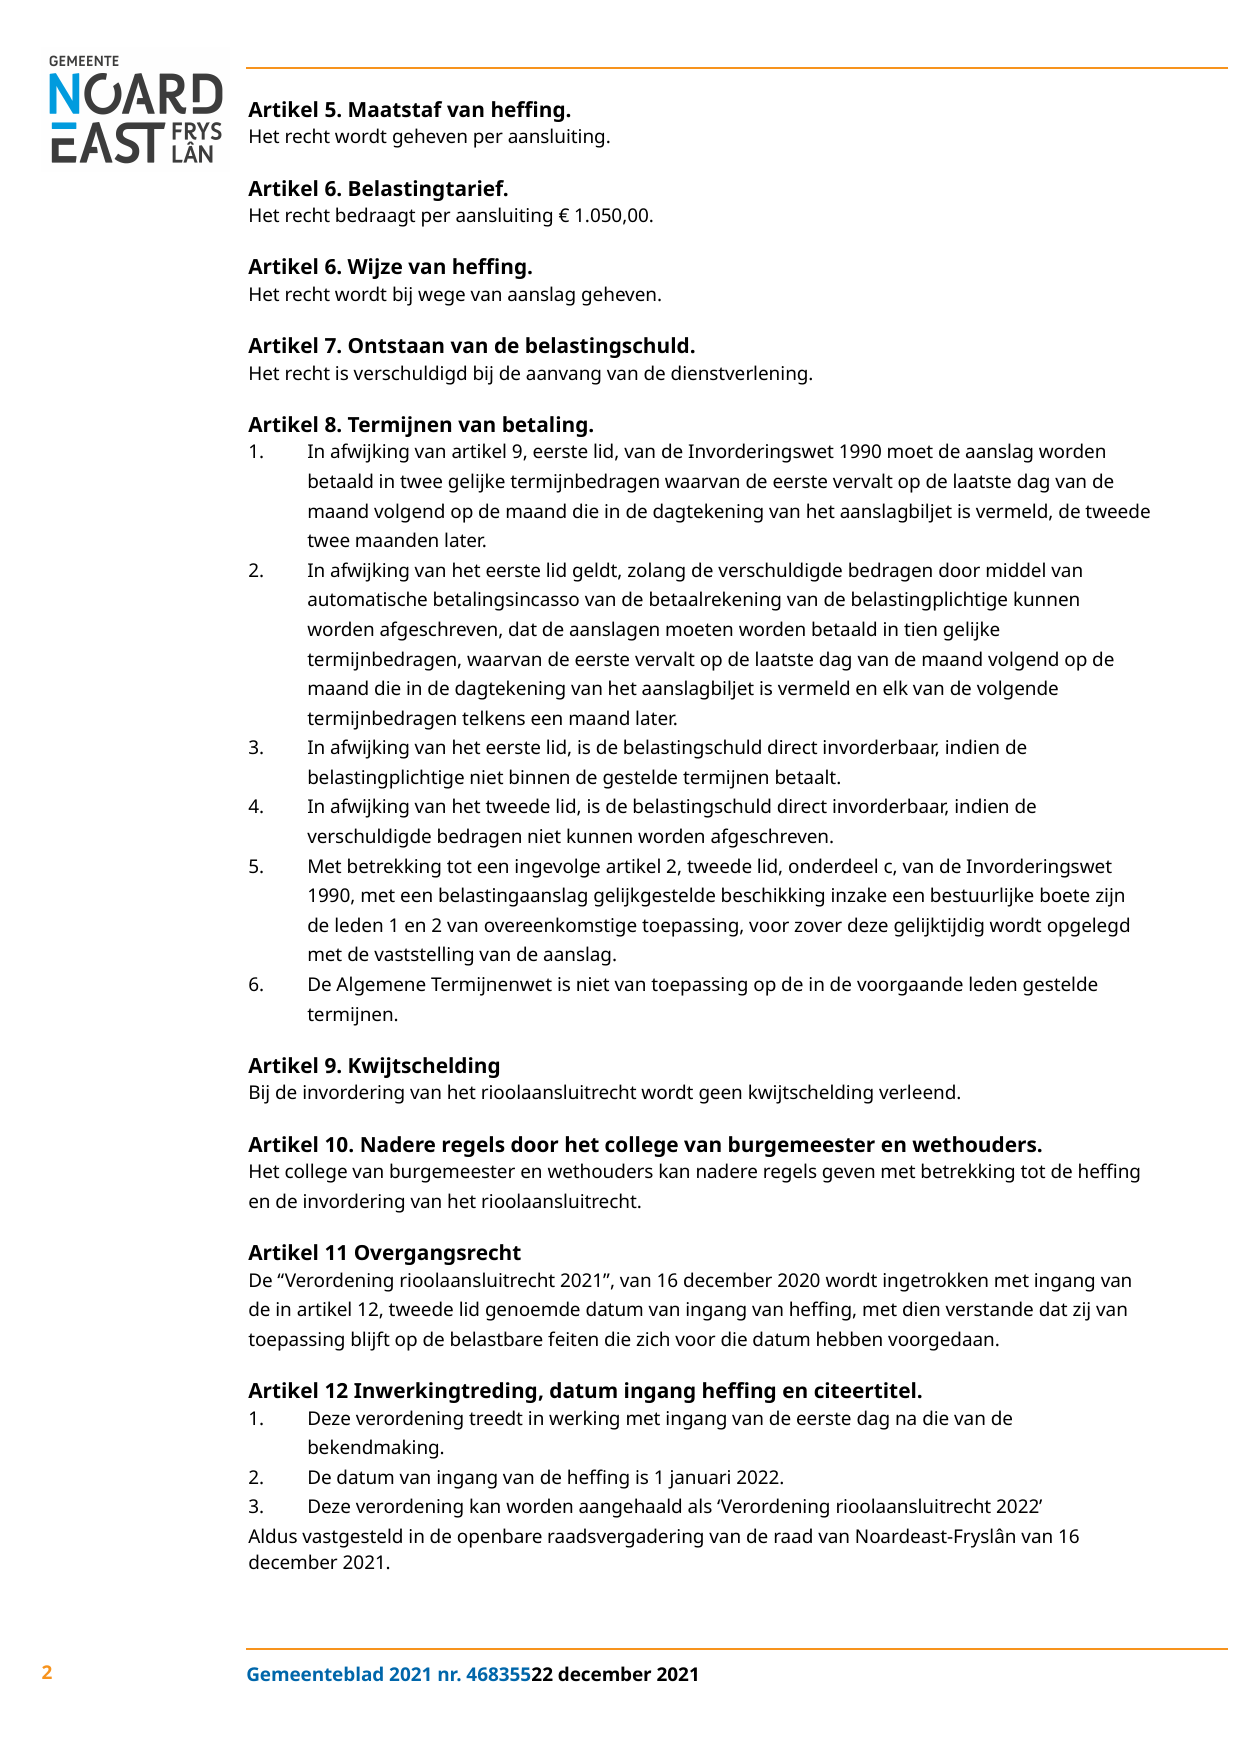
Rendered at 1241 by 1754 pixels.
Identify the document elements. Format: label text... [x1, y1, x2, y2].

list Deze verordening kan worden aangehaald als ‘Verordening rioolaansluitrecht 2022’ [248, 1494, 1152, 1519]
text Artikel 8. Termijnen van betaling. [248, 410, 1152, 439]
text Artikel 11 Overgangsrecht [248, 1238, 1152, 1267]
list Deze verordening treedt in werking met ingang van de eerste dag na die van de bekendmaking. [248, 1405, 1152, 1460]
text Artikel 6. Belastingtarief. [248, 174, 1152, 202]
text Artikel 10. Nadere regels door het college van burgemeester en wethouders. [248, 1130, 1152, 1158]
list De Algemene Termijnenwet is niet van toepassing op de in de voorgaande leden gestelde termijnen. [248, 971, 1152, 1026]
text Het recht bedraagt per aansluiting € 1.050,00. [248, 202, 1152, 228]
text Aldus vastgesteld in de openbare raadsvergadering van de raad van Noardeast-Fryslân van 16 december 2021. [248, 1523, 1152, 1575]
text Artikel 7. Ontstaan van de belastingschuld. [248, 331, 1152, 360]
text Het recht is verschuldigd bij de aanvang van de dienstverlening. [248, 360, 1152, 386]
text Artikel 9. Kwijtschelding [248, 1051, 1152, 1079]
list In afwijking van het eerste lid geldt, zolang de verschuldigde bedragen door middel van automatische betalingsincasso van de betaalrekening van de belastingplichtige kunnen worden afgeschreven, dat de aanslagen moeten worden betaald in tien gelijke termijnbedragen, waarvan de eerste vervalt op de laatste dag van de maand volgend op de maand die in de dagtekening van het aanslagbiljet is vermeld en elk van de volgende termijnbedragen telkens een maand later. [248, 557, 1152, 731]
picture [41, 47, 231, 172]
text Het college van burgemeester en wethouders kan nadere regels geven met betrekking tot de heffing en de invordering van het rioolaansluitrecht. [248, 1158, 1152, 1214]
text Het recht wordt bij wege van aanslag geheven. [248, 281, 1152, 307]
text Het recht wordt geheven per aansluiting. [248, 123, 1152, 149]
text Artikel 6. Wijze van heffing. [248, 252, 1152, 281]
list In afwijking van het eerste lid, is de belastingschuld direct invorderbaar, indien de belastingplichtige niet binnen de gestelde termijnen betaalt. [248, 734, 1152, 790]
list Met betrekking tot een ingevolge artikel 2, tweede lid, onderdeel c, van de Invorderingswet 1990, met een belastingaanslag gelijkgestelde beschikking inzake een bestuurlijke boete zijn de leden 1 en 2 van overeenkomstige toepassing, voor zover deze gelijktijdig wordt opgelegd met de vaststelling van de aanslag. [248, 853, 1152, 967]
text Artikel 12 Inwerkingtreding, datum ingang heffing en citeertitel. [248, 1376, 1152, 1405]
list De datum van ingang van de heffing is 1 januari 2022. [248, 1464, 1152, 1490]
text De “Verordening rioolaansluitrecht 2021”, van 16 december 2020 wordt ingetrokken met ingang van de in artikel 12, tweede lid genoemde datum van ingang van heffing, met dien verstande dat zij van toepassing blijft op de belastbare feiten die zich voor die datum hebben voorgedaan. [248, 1267, 1152, 1352]
list In afwijking van artikel 9, eerste lid, van de Invorderingswet 1990 moet de aanslag worden betaald in twee gelijke termijnbedragen waarvan de eerste vervalt op de laatste dag van de maand volgend op de maand die in de dagtekening van het aanslagbiljet is vermeld, de tweede twee maanden later. [248, 439, 1152, 553]
text Artikel 5. Maatstaf van heffing. [248, 95, 1152, 123]
text Bij de invordering van het rioolaansluitrecht wordt geen kwijtschelding verleend. [248, 1079, 1152, 1105]
list In afwijking van het tweede lid, is de belastingschuld direct invorderbaar, indien de verschuldigde bedragen niet kunnen worden afgeschreven. [248, 794, 1152, 849]
